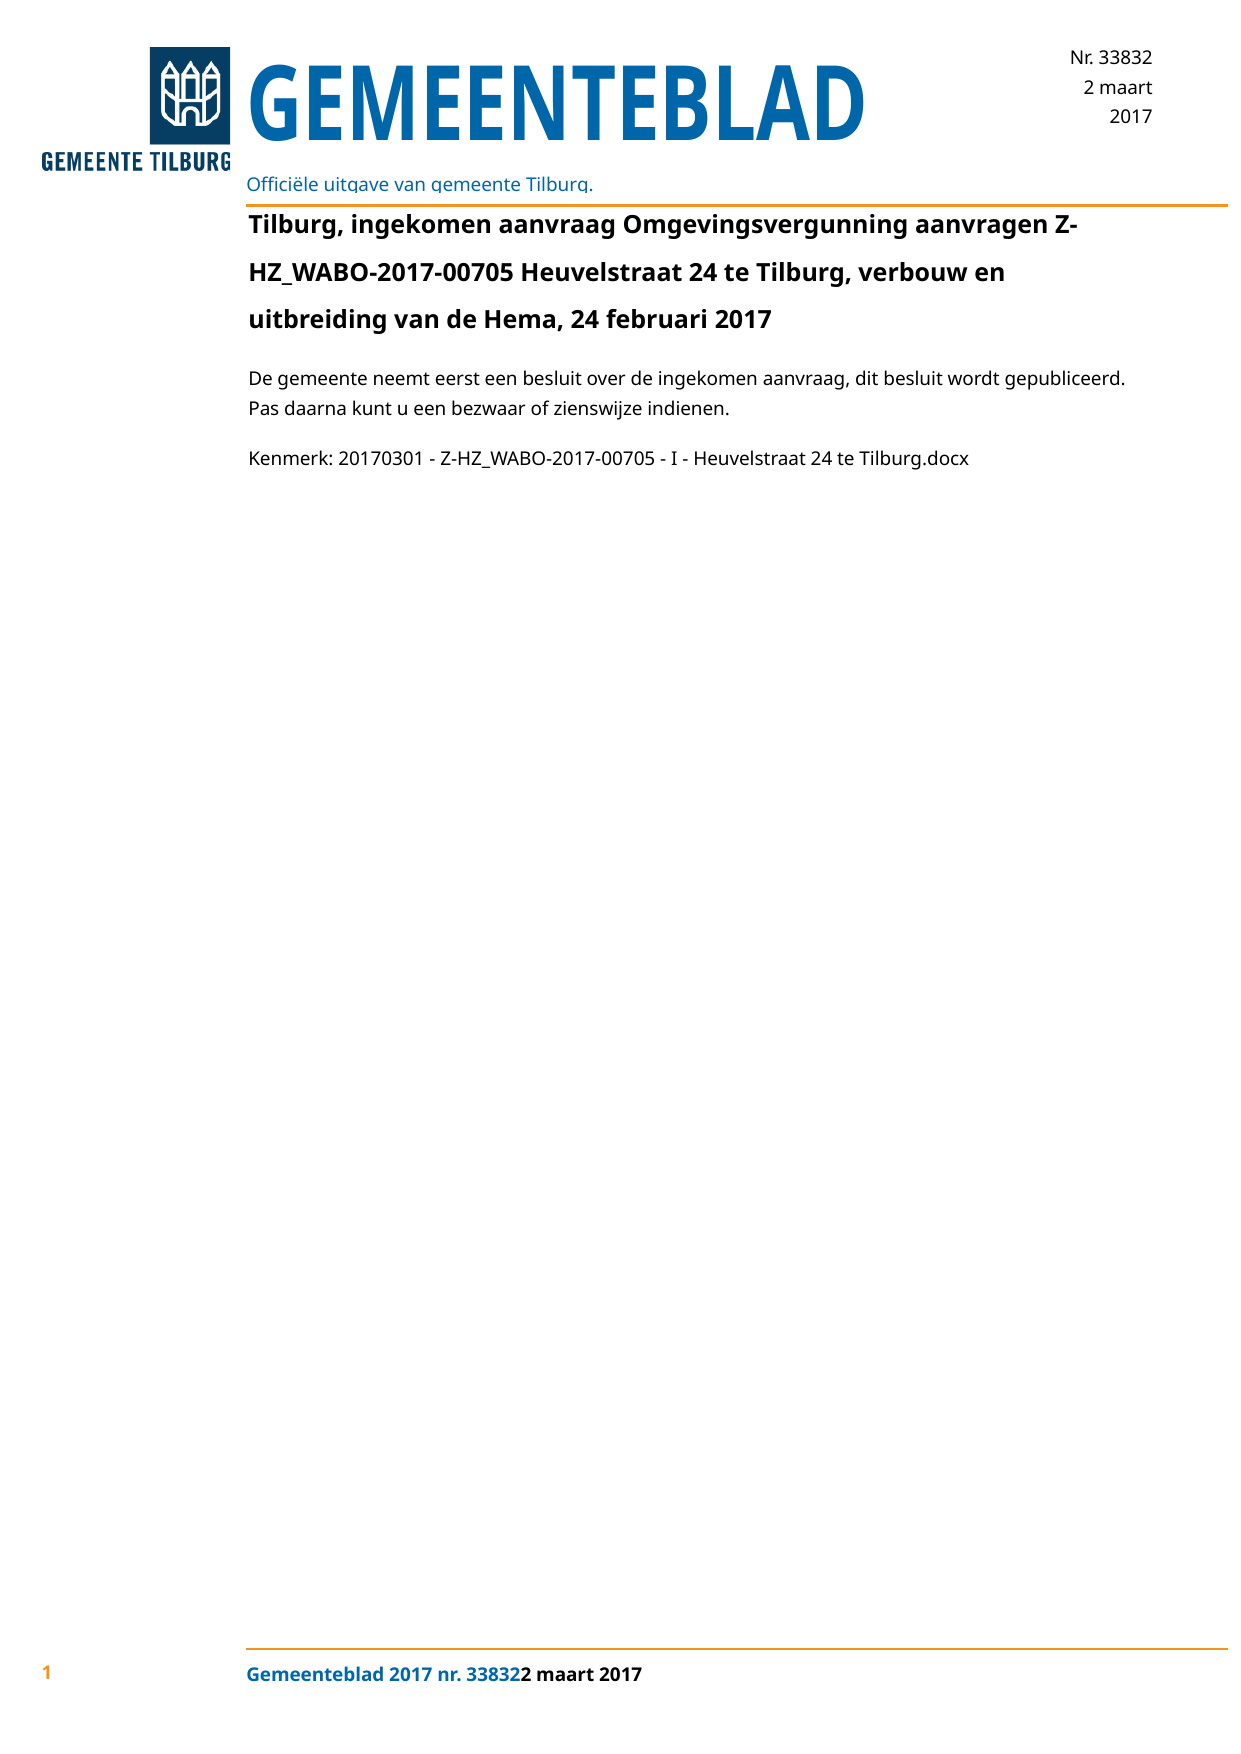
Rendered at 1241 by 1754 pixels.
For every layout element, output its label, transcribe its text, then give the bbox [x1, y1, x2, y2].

picture [41, 47, 231, 172]
text Tilburg, ingekomen aanvraag Omgevingsvergunning aanvragen Z-HZ_WABO-2017-00705 Heuvelstraat 24 te Tilburg, verbouw en uitbreiding van de Hema, 24 februari 2017 [248, 207, 1152, 336]
text Kenmerk: 20170301 - Z-HZ_WABO-2017-00705 - I - Heuvelstraat 24 te Tilburg.docx [248, 446, 1152, 471]
text De gemeente neemt eerst een besluit over de ingekomen aanvraag, dit besluit wordt gepubliceerd. Pas daarna kunt u een bezwaar of zienswijze indienen. [248, 366, 1152, 421]
